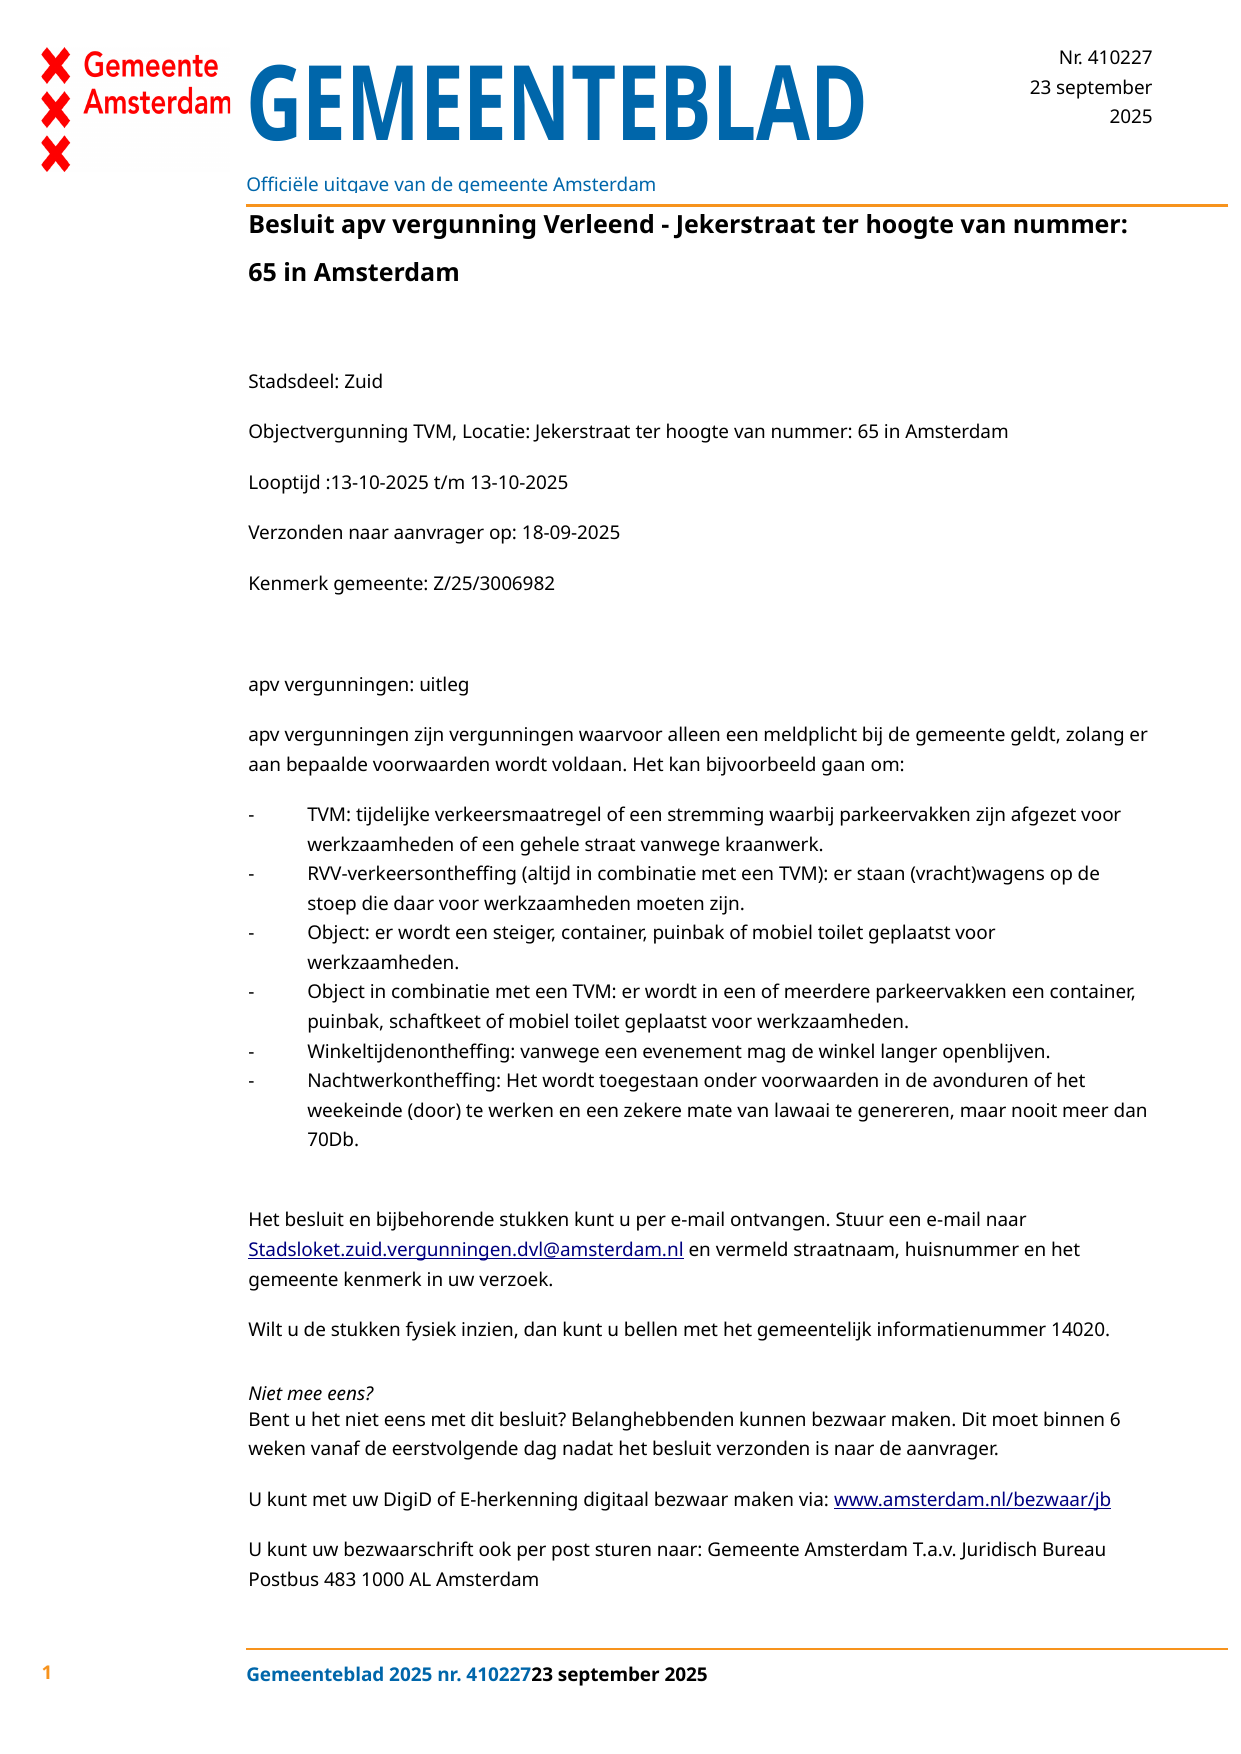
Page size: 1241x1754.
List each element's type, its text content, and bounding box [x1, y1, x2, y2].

picture [41, 47, 231, 172]
text apv vergunningen zijn vergunningen waarvoor alleen een meldplicht bij de gemeente geldt, zolang er aan bepaalde voorwaarden wordt voldaan. Het kan bijvoorbeeld gaan om: [248, 721, 1152, 777]
text Niet mee eens? [248, 1380, 1152, 1406]
list Object: er wordt een steiger, container, puinbak of mobiel toilet geplaatst voor werkzaamheden. [248, 919, 1152, 975]
text Bent u het niet eens met dit besluit? Belanghebbenden kunnen bezwaar maken. Dit moet binnen 6 weken vanaf de eerstvolgende dag nadat het besluit verzonden is naar de aanvrager. [248, 1406, 1152, 1461]
text Het besluit en bijbehorende stukken kunt u per e-mail ontvangen. Stuur een e-mail naar Stadsloket.zuid.vergunningen.dvl@amsterdam.nl en vermeld straatnaam, huisnummer en het gemeente kenmerk in uw verzoek. [248, 1207, 1152, 1292]
list RVV-verkeersontheffing (altijd in combinatie met een TVM): er staan (vracht)wagens op de stoep die daar voor werkzaamheden moeten zijn. [248, 860, 1152, 916]
text apv vergunningen: uitleg [248, 671, 1152, 697]
text Kenmerk gemeente: Z/25/3006982 [248, 570, 1152, 596]
text U kunt met uw DigiD of E-herkenning digitaal bezwaar maken via: www.amsterdam.nl/bezwaar/jb [248, 1486, 1152, 1512]
text U kunt uw bezwaarschrift ook per post sturen naar: Gemeente Amsterdam T.a.v. Juridisch Bureau Postbus 483 1000 AL Amsterdam [248, 1536, 1152, 1592]
text Objectvergunning TVM, Locatie: Jekerstraat ter hoogte van nummer: 65 in Amsterdam [248, 419, 1152, 444]
text Stadsdeel: Zuid [248, 368, 1152, 394]
text Verzonden naar aanvrager op: 18-09-2025 [248, 519, 1152, 545]
list TVM: tijdelijke verkeersmaatregel of een stremming waarbij parkeervakken zijn afgezet voor werkzaamheden of een gehele straat vanwege kraanwerk. [248, 801, 1152, 857]
list Nachtwerkontheffing: Het wordt toegestaan onder voorwaarden in de avonduren of het weekeinde (door) te werken en een zekere mate van lawaai te genereren, maar nooit meer dan 70Db. [248, 1067, 1152, 1152]
text Besluit apv vergunning Verleend - Jekerstraat ter hoogte van nummer: 65 in Amsterdam [248, 207, 1152, 288]
list Winkeltijdenontheffing: vanwege een evenement mag de winkel langer openblijven. [248, 1038, 1152, 1064]
text Looptijd :13-10-2025 t/m 13-10-2025 [248, 469, 1152, 495]
list Object in combinatie met een TVM: er wordt in een of meerdere parkeervakken een container, puinbak, schaftkeet of mobiel toilet geplaatst voor werkzaamheden. [248, 979, 1152, 1034]
text Wilt u de stukken fysiek inzien, dan kunt u bellen met het gemeentelijk informatienummer 14020. [248, 1316, 1152, 1342]
